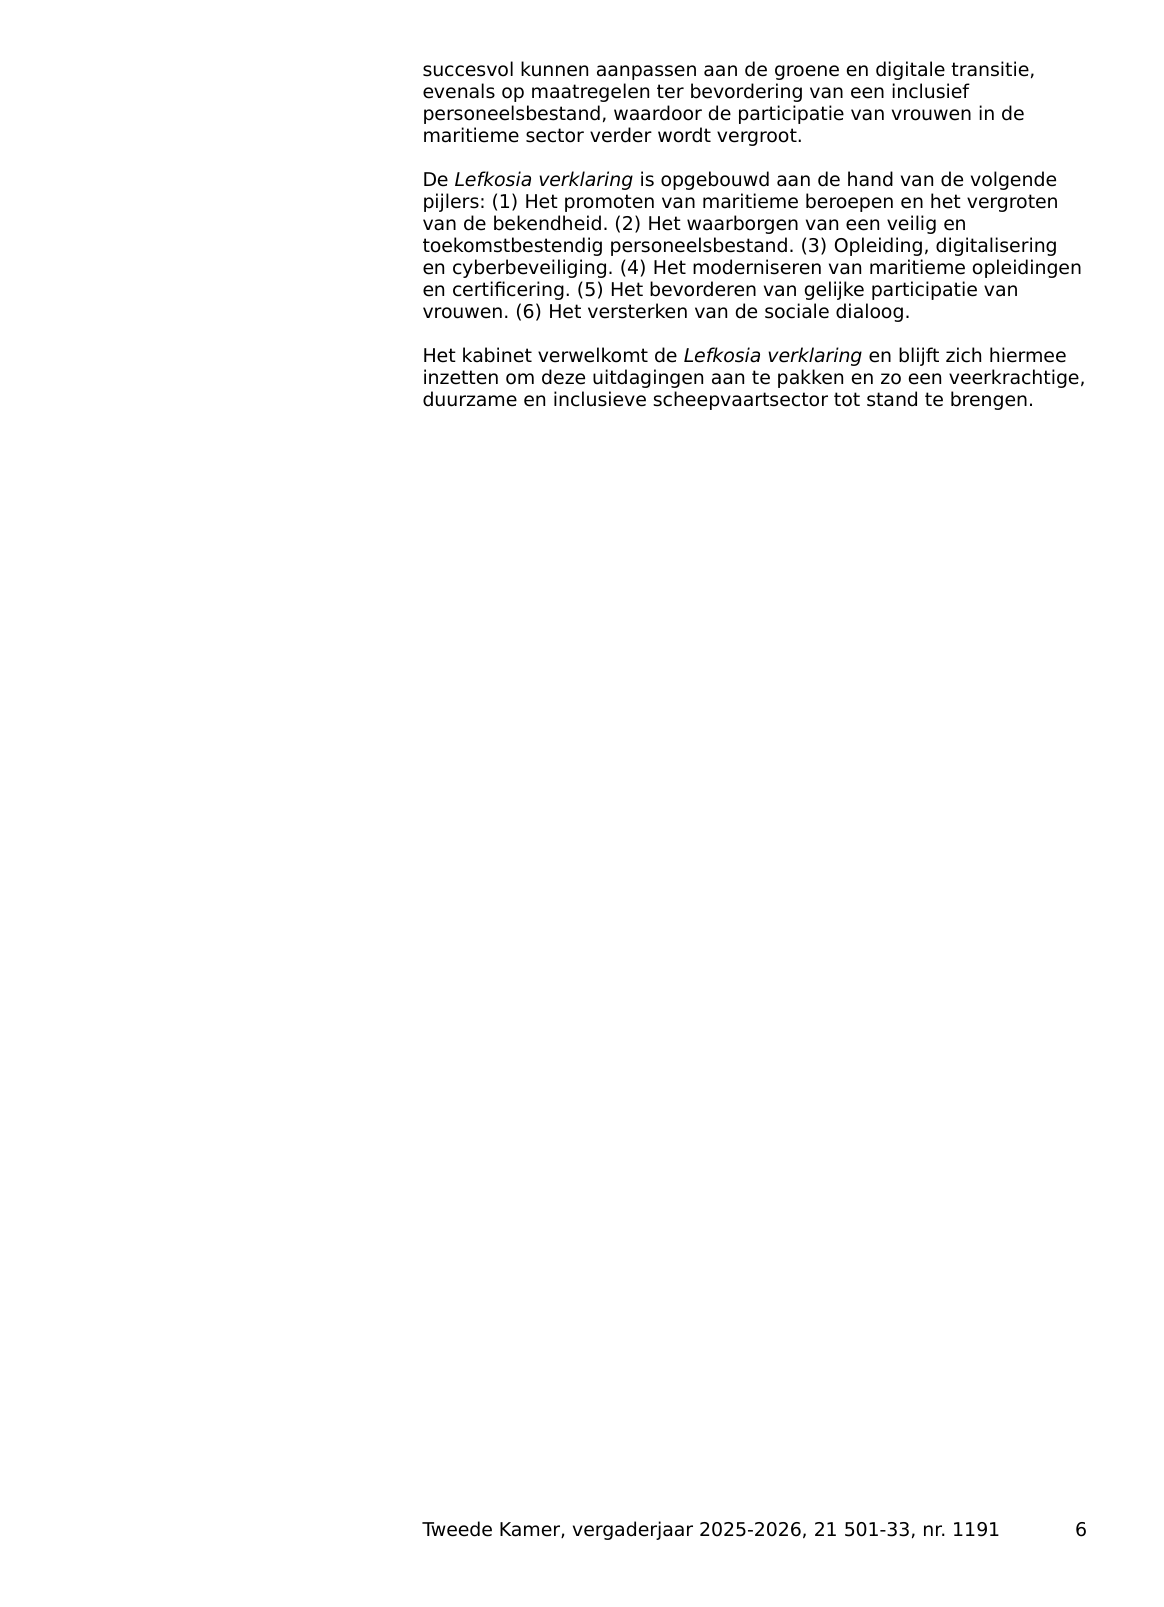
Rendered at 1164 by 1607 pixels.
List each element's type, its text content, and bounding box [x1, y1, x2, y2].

text Het kabinet verwelkomt de Lefkosia verklaring en blijft zich hiermee inzetten om deze uitdagingen aan te pakken en zo een veerkrachtige, duurzame en inclusieve scheepvaartsector tot stand te brengen. [422, 345, 1087, 411]
text De Lefkosia verklaring is opgebouwd aan de hand van de volgende pijlers: (1) Het promoten van maritieme beroepen en het vergroten van de bekendheid. (2) Het waarborgen van een veilig en toekomstbestendig personeelsbestand. (3) Opleiding, digitalisering en cyberbeveiliging. (4) Het moderniseren van maritieme opleidingen en certificering. (5) Het bevorderen van gelijke participatie van vrouwen. (6) Het versterken van de sociale dialoog. [422, 169, 1087, 323]
text succesvol kunnen aanpassen aan de groene en digitale transitie, evenals op maatregelen ter bevordering van een inclusief personeelsbestand, waardoor de participatie van vrouwen in de maritieme sector verder wordt vergroot. [422, 59, 1087, 147]
